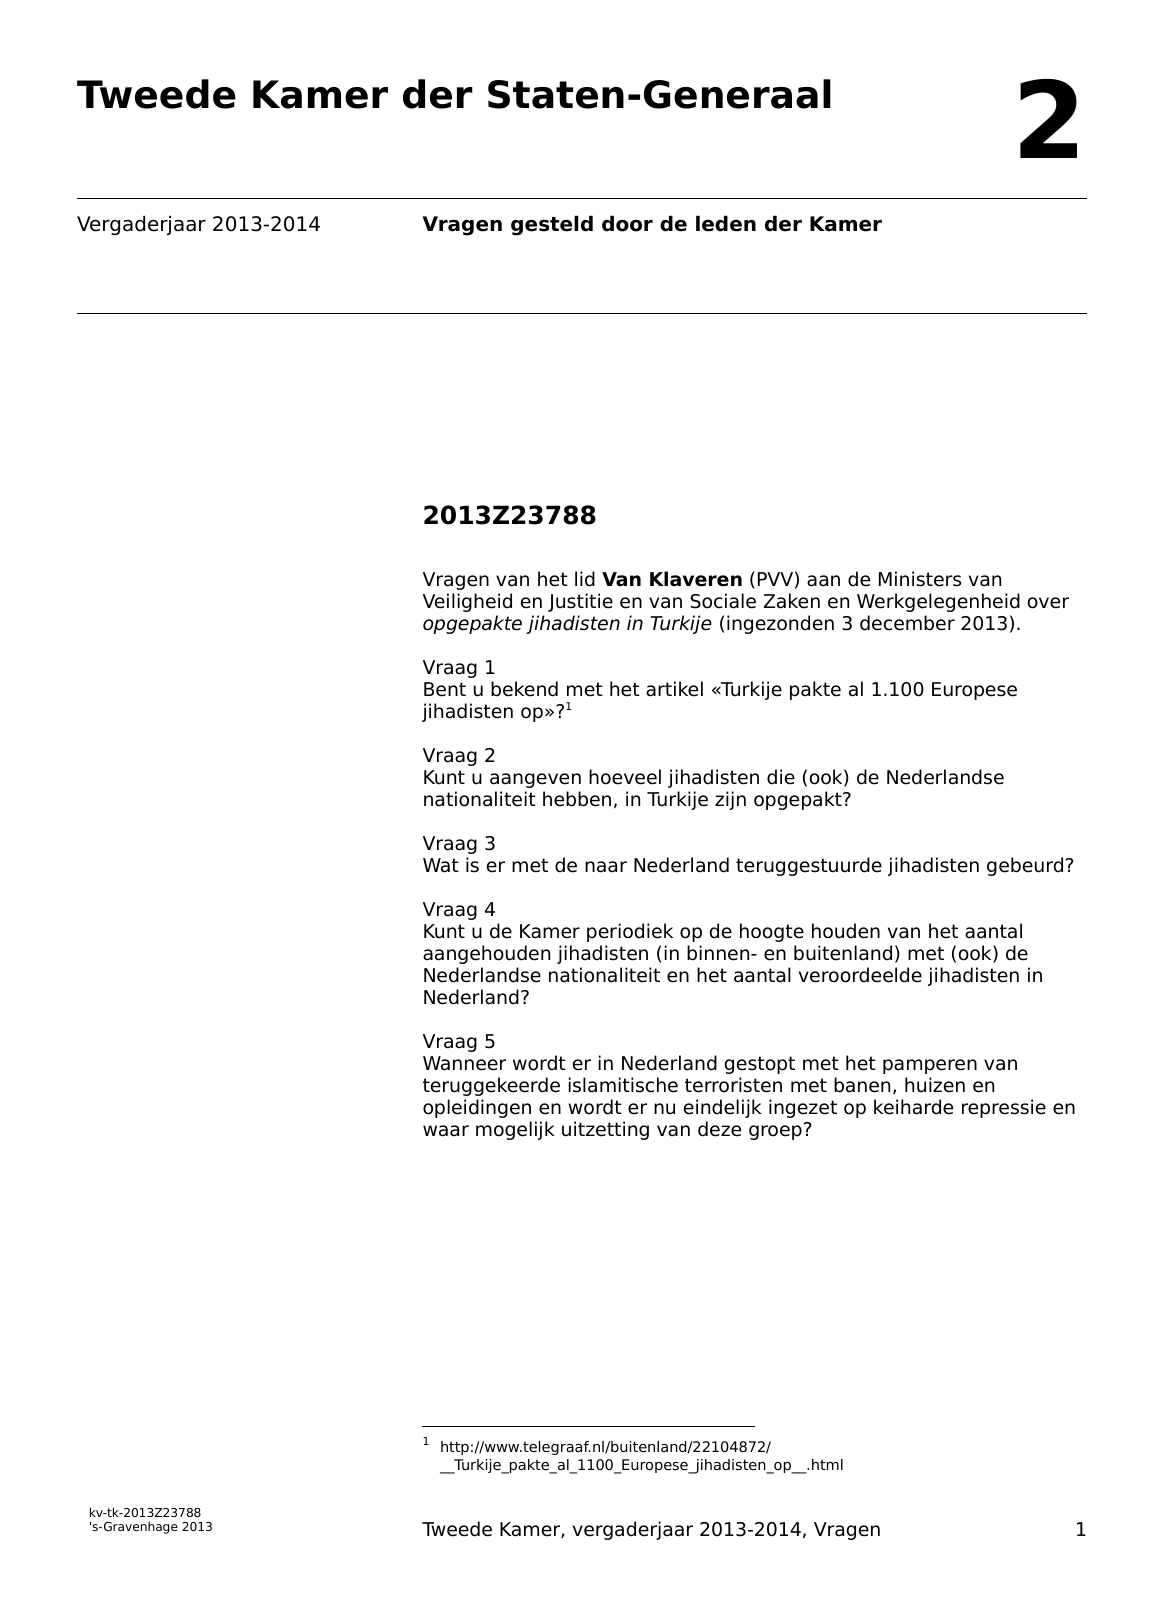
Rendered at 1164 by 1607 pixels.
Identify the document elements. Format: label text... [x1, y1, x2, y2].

table_cell Vergaderjaar 2013-2014 [77, 199, 422, 313]
text Wat is er met de naar Nederland teruggestuurde jihadisten gebeurd? [422, 855, 1087, 877]
text Kunt u aangeven hoeveel jihadisten die (ook) de Nederlandse nationaliteit hebben, in Turkije zijn opgepakt? [422, 767, 1087, 811]
text Bent u bekend met het artikel «Turkije pakte al 1.100 Europese jihadisten op»? [422, 679, 1087, 723]
text Vragen van het lid Van Klaveren (PVV) aan de Ministers van Veiligheid en Justitie en van Sociale Zaken en Werkgelegenheid over opgepakte jihadisten in Turkije (ingezonden 3 december 2013). [422, 569, 1087, 635]
text Vraag 1 [422, 657, 1087, 679]
text 's-Gravenhage 2013 [88, 1520, 323, 1534]
table_cell Vragen gesteld door de leden der Kamer [422, 199, 1087, 313]
text kv-tk-2013Z23788 [88, 1506, 323, 1520]
text Vraag 4 [422, 899, 1087, 921]
table_header 2 [886, 59, 1087, 198]
text Kunt u de Kamer periodiek op de hoogte houden van het aantal aangehouden jihadisten (in binnen- en buitenland) met (ook) de Nederlandse nationaliteit en het aantal veroordeelde jihadisten in Nederland? [422, 921, 1087, 1009]
table_header Tweede Kamer der Staten-Generaal [77, 59, 886, 198]
text Vraag 2 [422, 745, 1087, 767]
text Vraag 5 [422, 1031, 1087, 1053]
text Wanneer wordt er in Nederland gestopt met het pamperen van teruggekeerde islamitische terroristen met banen, huizen en opleidingen en wordt er nu eindelijk ingezet op keiharde repressie en waar mogelijk uitzetting van deze groep? [422, 1053, 1087, 1141]
text 2013Z23788 [422, 501, 1087, 531]
text Vraag 3 [422, 833, 1087, 855]
text http://www.telegraaf.nl/buitenland/22104872/__Turkije_pakte_al_1100_Europese_jihadisten_op__.html [422, 1435, 1087, 1474]
